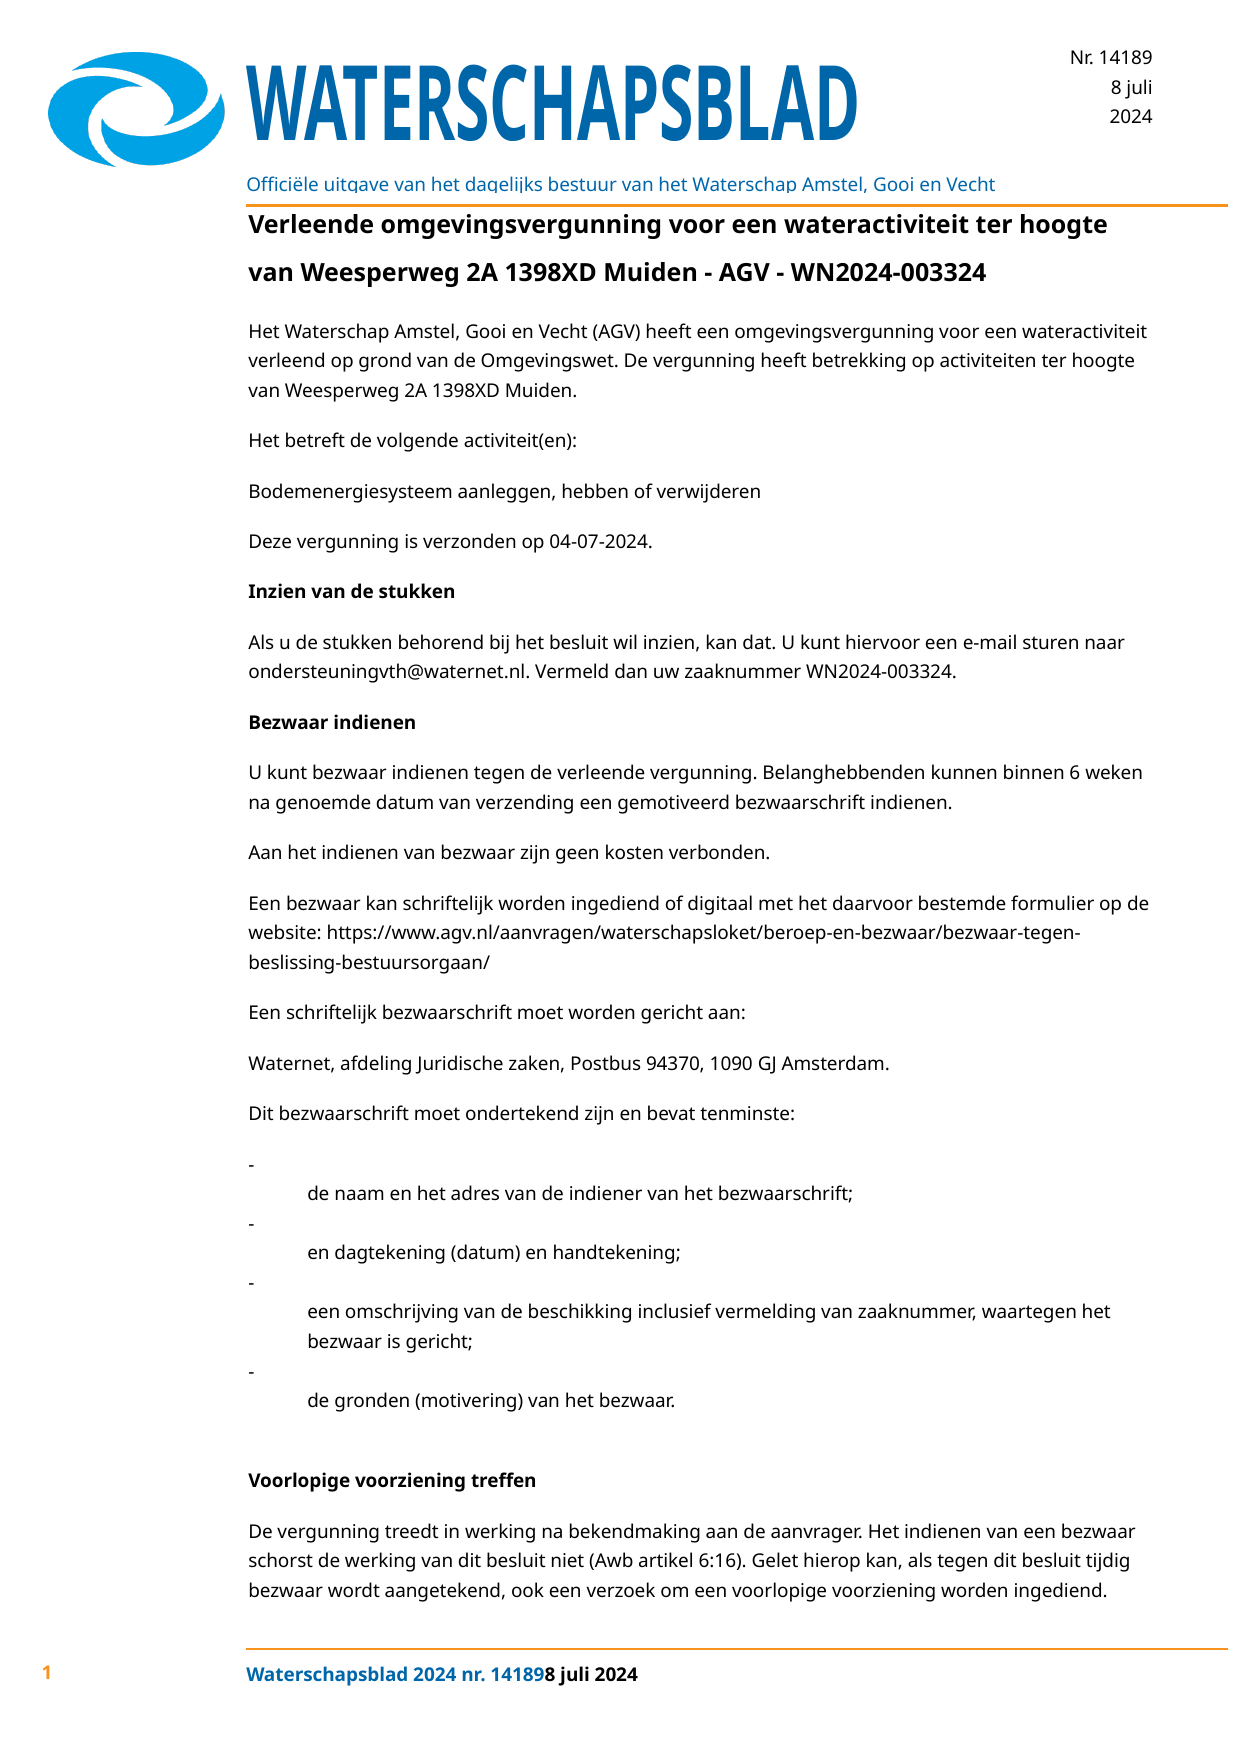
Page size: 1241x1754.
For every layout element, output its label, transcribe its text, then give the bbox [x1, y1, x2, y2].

list en dagtekening (datum) en handtekening; [248, 1239, 1152, 1265]
text Het betreft de volgende activiteit(en): [248, 427, 1152, 453]
list de gronden (motivering) van het bezwaar. [248, 1387, 1152, 1413]
list een omschrijving van de beschikking inclusief vermelding van zaaknummer, waartegen het bezwaar is gericht; [248, 1299, 1152, 1354]
text Bezwaar indienen [248, 709, 1152, 735]
list de naam en het adres van de indiener van het bezwaarschrift; [248, 1180, 1152, 1206]
text Waternet, afdeling Juridische zaken, Postbus 94370, 1090 GJ Amsterdam. [248, 1050, 1152, 1076]
picture [41, 47, 231, 172]
text U kunt bezwaar indienen tegen de verleende vergunning. Belanghebbenden kunnen binnen 6 weken na genoemde datum van verzending een gemotiveerd bezwaarschrift indienen. [248, 759, 1152, 815]
text Deze vergunning is verzonden op 04-07-2024. [248, 528, 1152, 554]
text Inzien van de stukken [248, 579, 1152, 604]
text Verleende omgevingsvergunning voor een wateractiviteit ter hoogte van Weesperweg 2A 1398XD Muiden - AGV - WN2024-003324 [248, 207, 1152, 288]
text De vergunning treedt in werking na bekendmaking aan de aanvrager. Het indienen van een bezwaar schorst de werking van dit besluit niet (Awb artikel 6:16). Gelet hierop kan, als tegen dit besluit tijdig bezwaar wordt aangetekend, ook een verzoek om een voorlopige voorziening worden ingediend. [248, 1518, 1152, 1603]
text Een bezwaar kan schriftelijk worden ingediend of digitaal met het daarvoor bestemde formulier op de website: https://www.agv.nl/aanvragen/waterschapsloket/beroep-en-bezwaar/bezwaar-tegen-beslissing-bestuursorgaan/ [248, 890, 1152, 975]
text Bodemenergiesysteem aanleggen, hebben of verwijderen [248, 478, 1152, 504]
text Aan het indienen van bezwaar zijn geen kosten verbonden. [248, 839, 1152, 865]
text Dit bezwaarschrift moet ondertekend zijn en bevat tenminste: [248, 1100, 1152, 1126]
text Het Waterschap Amstel, Gooi en Vecht (AGV) heeft een omgevingsvergunning voor een wateractiviteit verleend op grond van de Omgevingswet. De vergunning heeft betrekking op activiteiten ter hoogte van Weesperweg 2A 1398XD Muiden. [248, 318, 1152, 403]
text Een schriftelijk bezwaarschrift moet worden gericht aan: [248, 999, 1152, 1025]
text Als u de stukken behorend bij het besluit wil inzien, kan dat. U kunt hiervoor een e-mail sturen naar ondersteuningvth@waternet.nl. Vermeld dan uw zaaknummer WN2024-003324. [248, 629, 1152, 684]
text Voorlopige voorziening treffen [248, 1467, 1152, 1493]
